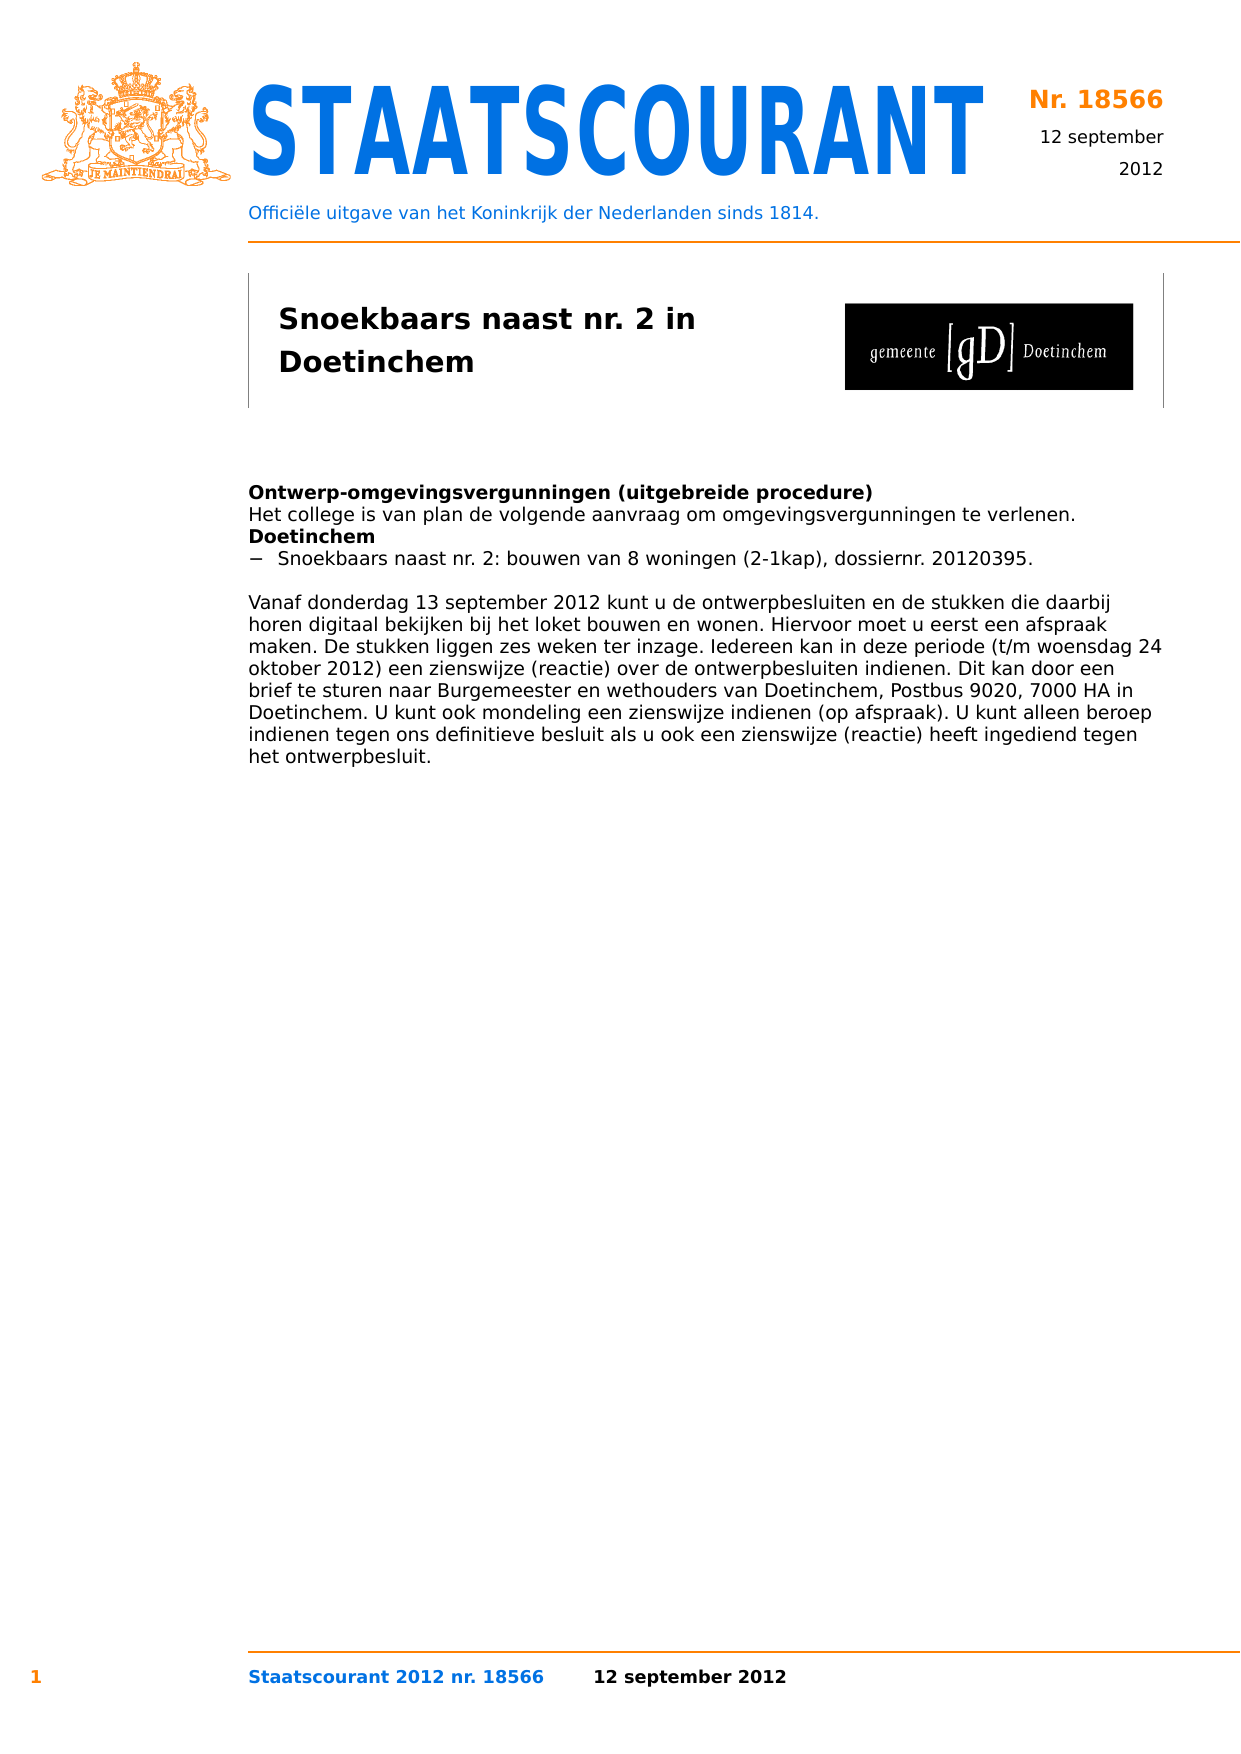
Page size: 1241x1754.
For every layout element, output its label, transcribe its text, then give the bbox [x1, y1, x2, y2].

text Ontwerp-omgevingsvergunningen (uitgebreide procedure) [248, 482, 1163, 504]
text Doetinchem [248, 526, 1163, 548]
picture [41, 62, 231, 186]
subtitle Snoekbaars naast nr. 2 in Doetinchem [249, 273, 1163, 408]
table_cell 2012 [998, 153, 1240, 203]
table_cell 12 september [998, 121, 1240, 153]
text − Snoekbaars naast nr. 2: bouwen van 8 woningen (2-1kap), dossiernr. 20120395. [248, 548, 1163, 570]
text Vanaf donderdag 13 september 2012 kunt u de ontwerpbesluiten en de stukken die daarbij horen digitaal bekijken bij het loket bouwen en wonen. Hiervoor moet u eerst een afspraak maken. De stukken liggen zes weken ter inzage. Iedereen kan in deze periode (t/m woensdag 24 oktober 2012) een zienswijze (reactie) over de ontwerpbesluiten indienen. Dit kan door een brief te sturen naar Burgemeester en wethouders van Doetinchem, Postbus 9020, 7000 HA in Doetinchem. U kunt ook mondeling een zienswijze indienen (op afspraak). U kunt alleen beroep indienen tegen ons definitieve besluit als u ook een zienswijze (reactie) heeft ingediend tegen het ontwerpbesluit. [248, 592, 1163, 768]
table_header [25, 62, 248, 241]
table_header STAATSCOURANT [248, 62, 998, 203]
table_header Nr. 18566 [998, 62, 1240, 121]
text Het college is van plan de volgende aanvraag om omgevingsvergunningen te verlenen. [248, 504, 1163, 526]
table_cell Officiële uitgave van het Koninkrijk der Nederlanden sinds 1814. [248, 203, 1240, 241]
picture [844, 302, 1134, 391]
